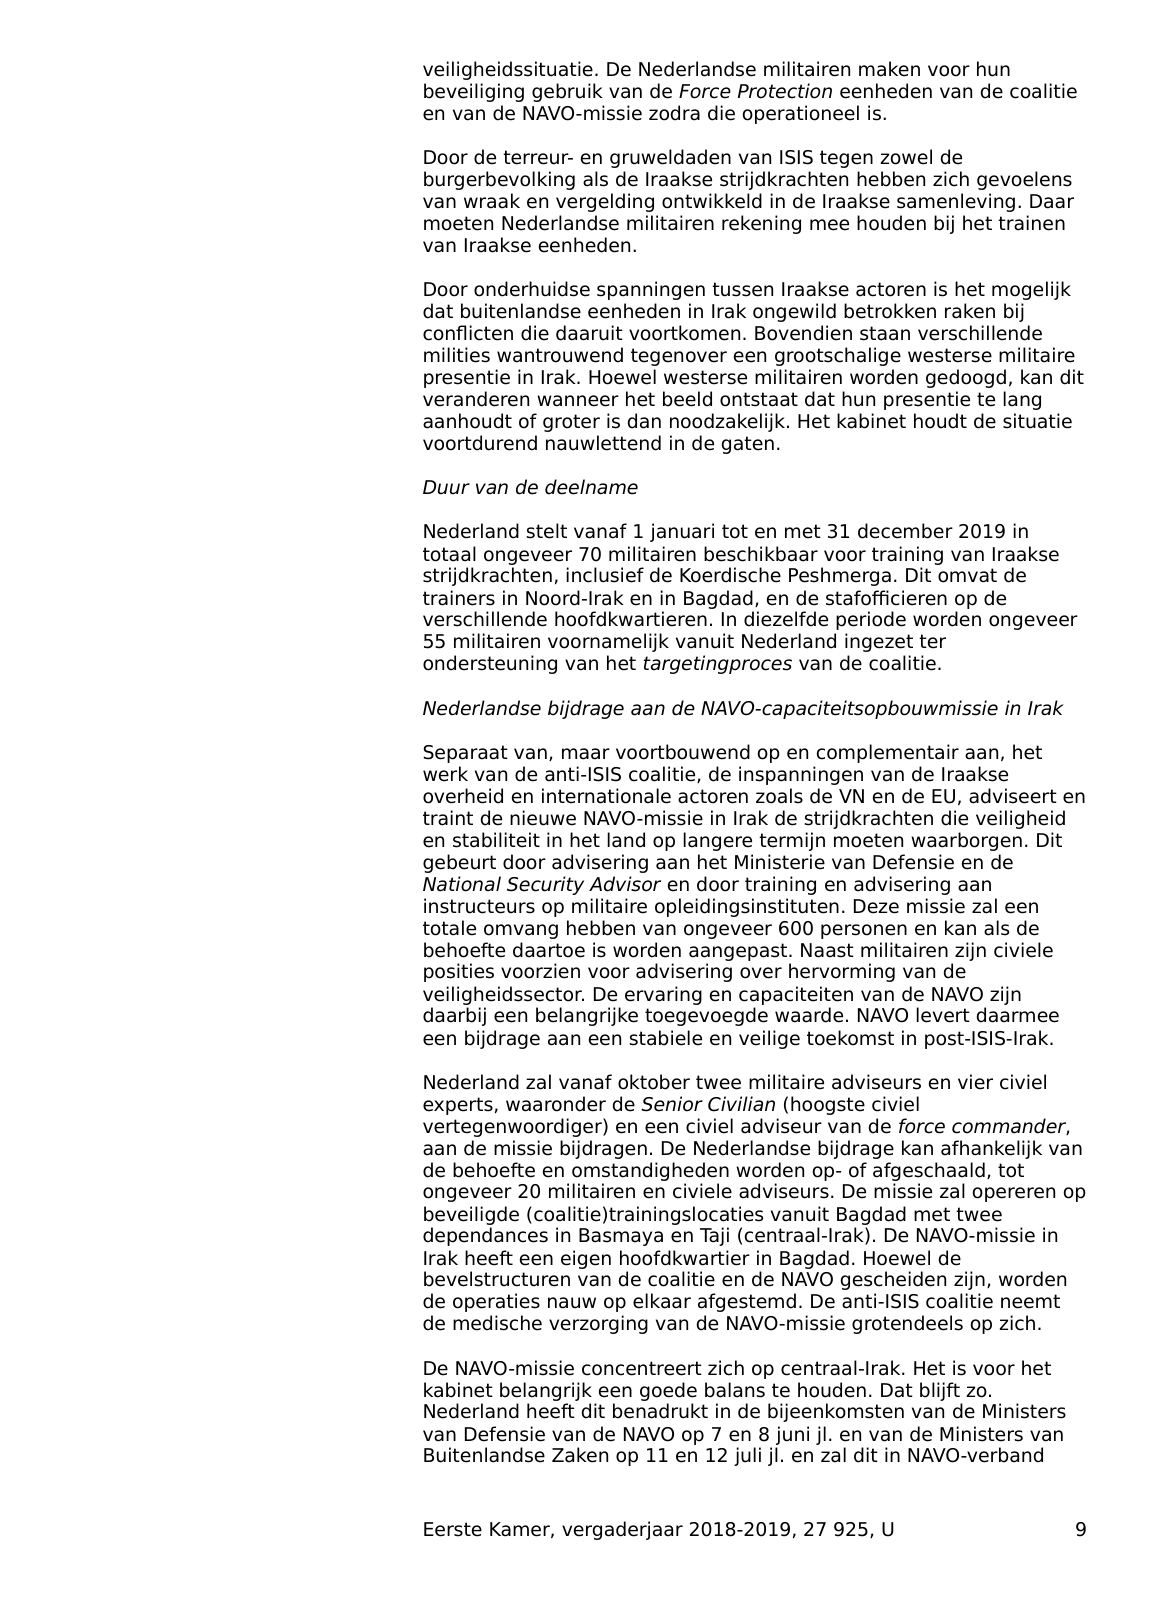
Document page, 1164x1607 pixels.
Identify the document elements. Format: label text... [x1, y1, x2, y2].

text veiligheidssituatie. De Nederlandse militairen maken voor hun beveiliging gebruik van de Force Protection eenheden van de coalitie en van de NAVO-missie zodra die operationeel is. [422, 59, 1087, 125]
subtitle Nederlandse bijdrage aan de NAVO-capaciteitsopbouwmissie in Irak [422, 697, 1087, 719]
text Separaat van, maar voortbouwend op en complementair aan, het werk van de anti-ISIS coalitie, de inspanningen van de Iraakse overheid en internationale actoren zoals de VN en de EU, adviseert en traint de nieuwe NAVO-missie in Irak de strijdkrachten die veiligheid en stabiliteit in het land op langere termijn moeten waarborgen. Dit gebeurt door advisering aan het Ministerie van Defensie en de National Security Advisor en door training en advisering aan instructeurs op militaire opleidingsinstituten. Deze missie zal een totale omvang hebben van ongeveer 600 personen en kan als de behoefte daartoe is worden aangepast. Naast militairen zijn civiele posities voorzien voor advisering over hervorming van de veiligheidssector. De ervaring en capaciteiten van de NAVO zijn daarbij een belangrijke toegevoegde waarde. NAVO levert daarmee een bijdrage aan een stabiele en veilige toekomst in post-ISIS-Irak. [422, 742, 1087, 1049]
text Nederland zal vanaf oktober twee militaire adviseurs en vier civiel experts, waaronder de Senior Civilian (hoogste civiel vertegenwoordiger) en een civiel adviseur van de force commander, aan de missie bijdragen. De Nederlandse bijdrage kan afhankelijk van de behoefte en omstandigheden worden op- of afgeschaald, tot ongeveer 20 militairen en civiele adviseurs. De missie zal opereren op beveiligde (coalitie)trainingslocaties vanuit Bagdad met twee dependances in Basmaya en Taji (centraal-Irak). De NAVO-missie in Irak heeft een eigen hoofdkwartier in Bagdad. Hoewel de bevelstructuren van de coalitie en de NAVO gescheiden zijn, worden de operaties nauw op elkaar afgestemd. De anti-ISIS coalitie neemt de medische verzorging van de NAVO-missie grotendeels op zich. [422, 1072, 1087, 1335]
text De NAVO-missie concentreert zich op centraal-Irak. Het is voor het kabinet belangrijk een goede balans te houden. Dat blijft zo. Nederland heeft dit benadrukt in de bijeenkomsten van de Ministers van Defensie van de NAVO op 7 en 8 juni jl. en van de Ministers van Buitenlandse Zaken op 11 en 12 juli jl. en zal dit in NAVO-verband [422, 1357, 1087, 1467]
text Nederland stelt vanaf 1 januari tot en met 31 december 2019 in totaal ongeveer 70 militairen beschikbaar voor training van Iraakse strijdkrachten, inclusief de Koerdische Peshmerga. Dit omvat de trainers in Noord-Irak en in Bagdad, en de stafofficieren op de verschillende hoofdkwartieren. In diezelfde periode worden ongeveer 55 militairen voornamelijk vanuit Nederland ingezet ter ondersteuning van het targetingproces van de coalitie. [422, 521, 1087, 675]
text Door onderhuidse spanningen tussen Iraakse actoren is het mogelijk dat buitenlandse eenheden in Irak ongewild betrokken raken bij conflicten die daaruit voortkomen. Bovendien staan verschillende milities wantrouwend tegenover een grootschalige westerse militaire presentie in Irak. Hoewel westerse militairen worden gedoogd, kan dit veranderen wanneer het beeld ontstaat dat hun presentie te lang aanhoudt of groter is dan noodzakelijk. Het kabinet houdt de situatie voortdurend nauwlettend in de gaten. [422, 279, 1087, 455]
text Door de terreur- en gruweldaden van ISIS tegen zowel de burgerbevolking als de Iraakse strijdkrachten hebben zich gevoelens van wraak en vergelding ontwikkeld in de Iraakse samenleving. Daar moeten Nederlandse militairen rekening mee houden bij het trainen van Iraakse eenheden. [422, 147, 1087, 257]
subtitle Duur van de deelname [422, 477, 1087, 499]
